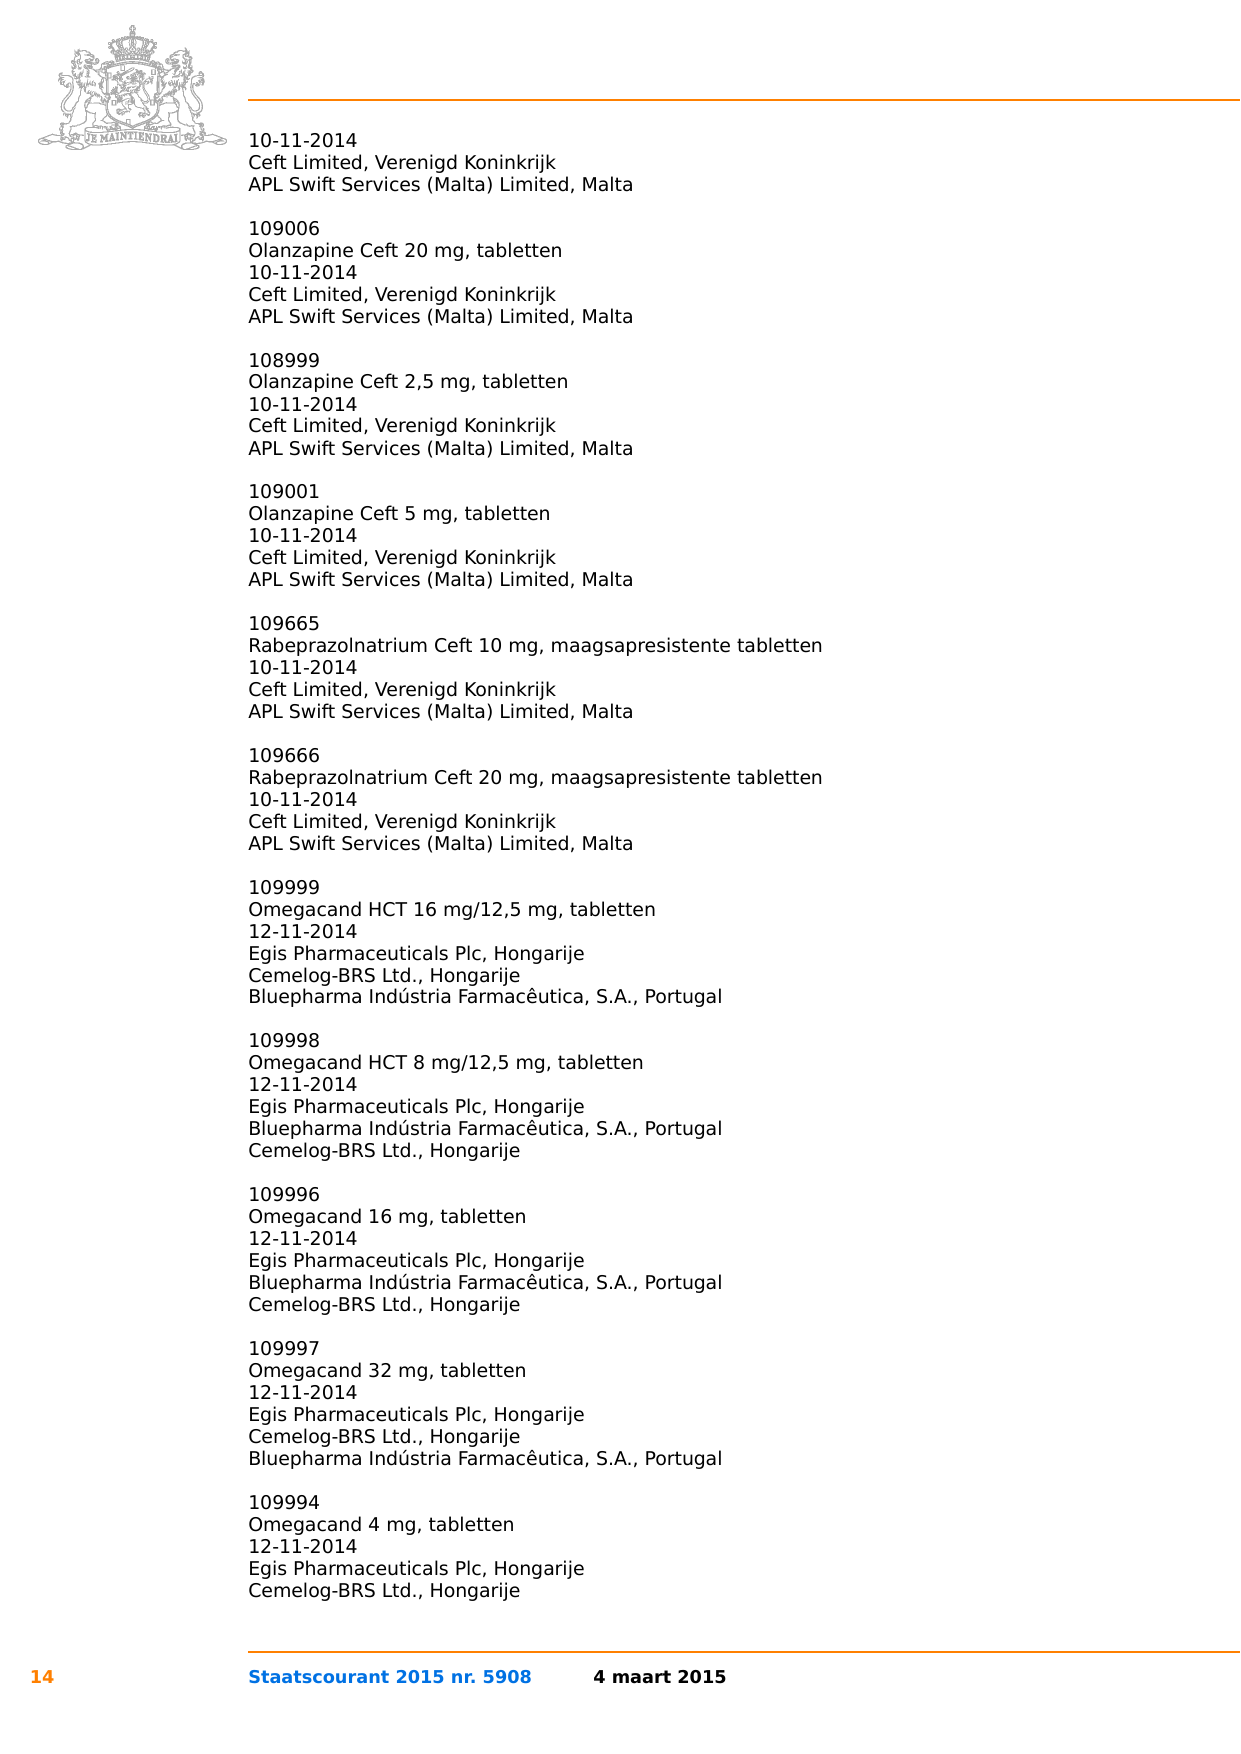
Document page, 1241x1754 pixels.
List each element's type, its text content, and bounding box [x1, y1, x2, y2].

text Cemelog-BRS Ltd., Hongarije [248, 1579, 1163, 1601]
text 12-11-2014 [248, 1228, 1163, 1250]
picture [38, 25, 227, 150]
text Ceft Limited, Verenigd Koninkrijk [248, 284, 1163, 306]
text 109006 [248, 218, 1163, 240]
text 109999 [248, 877, 1163, 898]
text Olanzapine Ceft 5 mg, tabletten [248, 503, 1163, 525]
text Omegacand 16 mg, tabletten [248, 1206, 1163, 1228]
text Egis Pharmaceuticals Plc, Hongarije [248, 1250, 1163, 1272]
text Bluepharma Indústria Farmacêutica, S.A., Portugal [248, 1118, 1163, 1140]
text 10-11-2014 [248, 789, 1163, 811]
text 109665 [248, 613, 1163, 635]
text Bluepharma Indústria Farmacêutica, S.A., Portugal [248, 986, 1163, 1008]
text APL Swift Services (Malta) Limited, Malta [248, 569, 1163, 591]
text APL Swift Services (Malta) Limited, Malta [248, 174, 1163, 196]
text 12-11-2014 [248, 1074, 1163, 1096]
text 109001 [248, 481, 1163, 503]
text Omegacand HCT 8 mg/12,5 mg, tabletten [248, 1052, 1163, 1074]
text 10-11-2014 [248, 130, 1163, 152]
text Ceft Limited, Verenigd Koninkrijk [248, 547, 1163, 569]
text Omegacand HCT 16 mg/12,5 mg, tabletten [248, 898, 1163, 921]
text Egis Pharmaceuticals Plc, Hongarije [248, 1096, 1163, 1118]
text Omegacand 32 mg, tabletten [248, 1360, 1163, 1382]
text Egis Pharmaceuticals Plc, Hongarije [248, 1557, 1163, 1579]
text Ceft Limited, Verenigd Koninkrijk [248, 152, 1163, 174]
text 12-11-2014 [248, 921, 1163, 942]
text APL Swift Services (Malta) Limited, Malta [248, 437, 1163, 459]
text Rabeprazolnatrium Ceft 10 mg, maagsapresistente tabletten [248, 635, 1163, 657]
text Egis Pharmaceuticals Plc, Hongarije [248, 942, 1163, 964]
text 10-11-2014 [248, 657, 1163, 679]
text 10-11-2014 [248, 262, 1163, 284]
text Ceft Limited, Verenigd Koninkrijk [248, 679, 1163, 701]
text Cemelog-BRS Ltd., Hongarije [248, 1140, 1163, 1162]
text 109996 [248, 1184, 1163, 1206]
text Ceft Limited, Verenigd Koninkrijk [248, 415, 1163, 437]
text APL Swift Services (Malta) Limited, Malta [248, 306, 1163, 328]
text Bluepharma Indústria Farmacêutica, S.A., Portugal [248, 1272, 1163, 1294]
text 10-11-2014 [248, 393, 1163, 415]
text Olanzapine Ceft 2,5 mg, tabletten [248, 371, 1163, 393]
text Omegacand 4 mg, tabletten [248, 1513, 1163, 1536]
text 12-11-2014 [248, 1382, 1163, 1404]
text Cemelog-BRS Ltd., Hongarije [248, 1294, 1163, 1316]
text 108999 [248, 349, 1163, 371]
text Cemelog-BRS Ltd., Hongarije [248, 1426, 1163, 1448]
text APL Swift Services (Malta) Limited, Malta [248, 833, 1163, 855]
text Ceft Limited, Verenigd Koninkrijk [248, 811, 1163, 833]
text 109997 [248, 1338, 1163, 1360]
text Cemelog-BRS Ltd., Hongarije [248, 964, 1163, 986]
text 109998 [248, 1030, 1163, 1052]
text Egis Pharmaceuticals Plc, Hongarije [248, 1404, 1163, 1426]
text 109994 [248, 1492, 1163, 1513]
text Olanzapine Ceft 20 mg, tabletten [248, 240, 1163, 262]
text Rabeprazolnatrium Ceft 20 mg, maagsapresistente tabletten [248, 767, 1163, 789]
text 12-11-2014 [248, 1536, 1163, 1557]
text APL Swift Services (Malta) Limited, Malta [248, 701, 1163, 723]
text Bluepharma Indústria Farmacêutica, S.A., Portugal [248, 1448, 1163, 1470]
text 10-11-2014 [248, 525, 1163, 547]
text 109666 [248, 745, 1163, 767]
